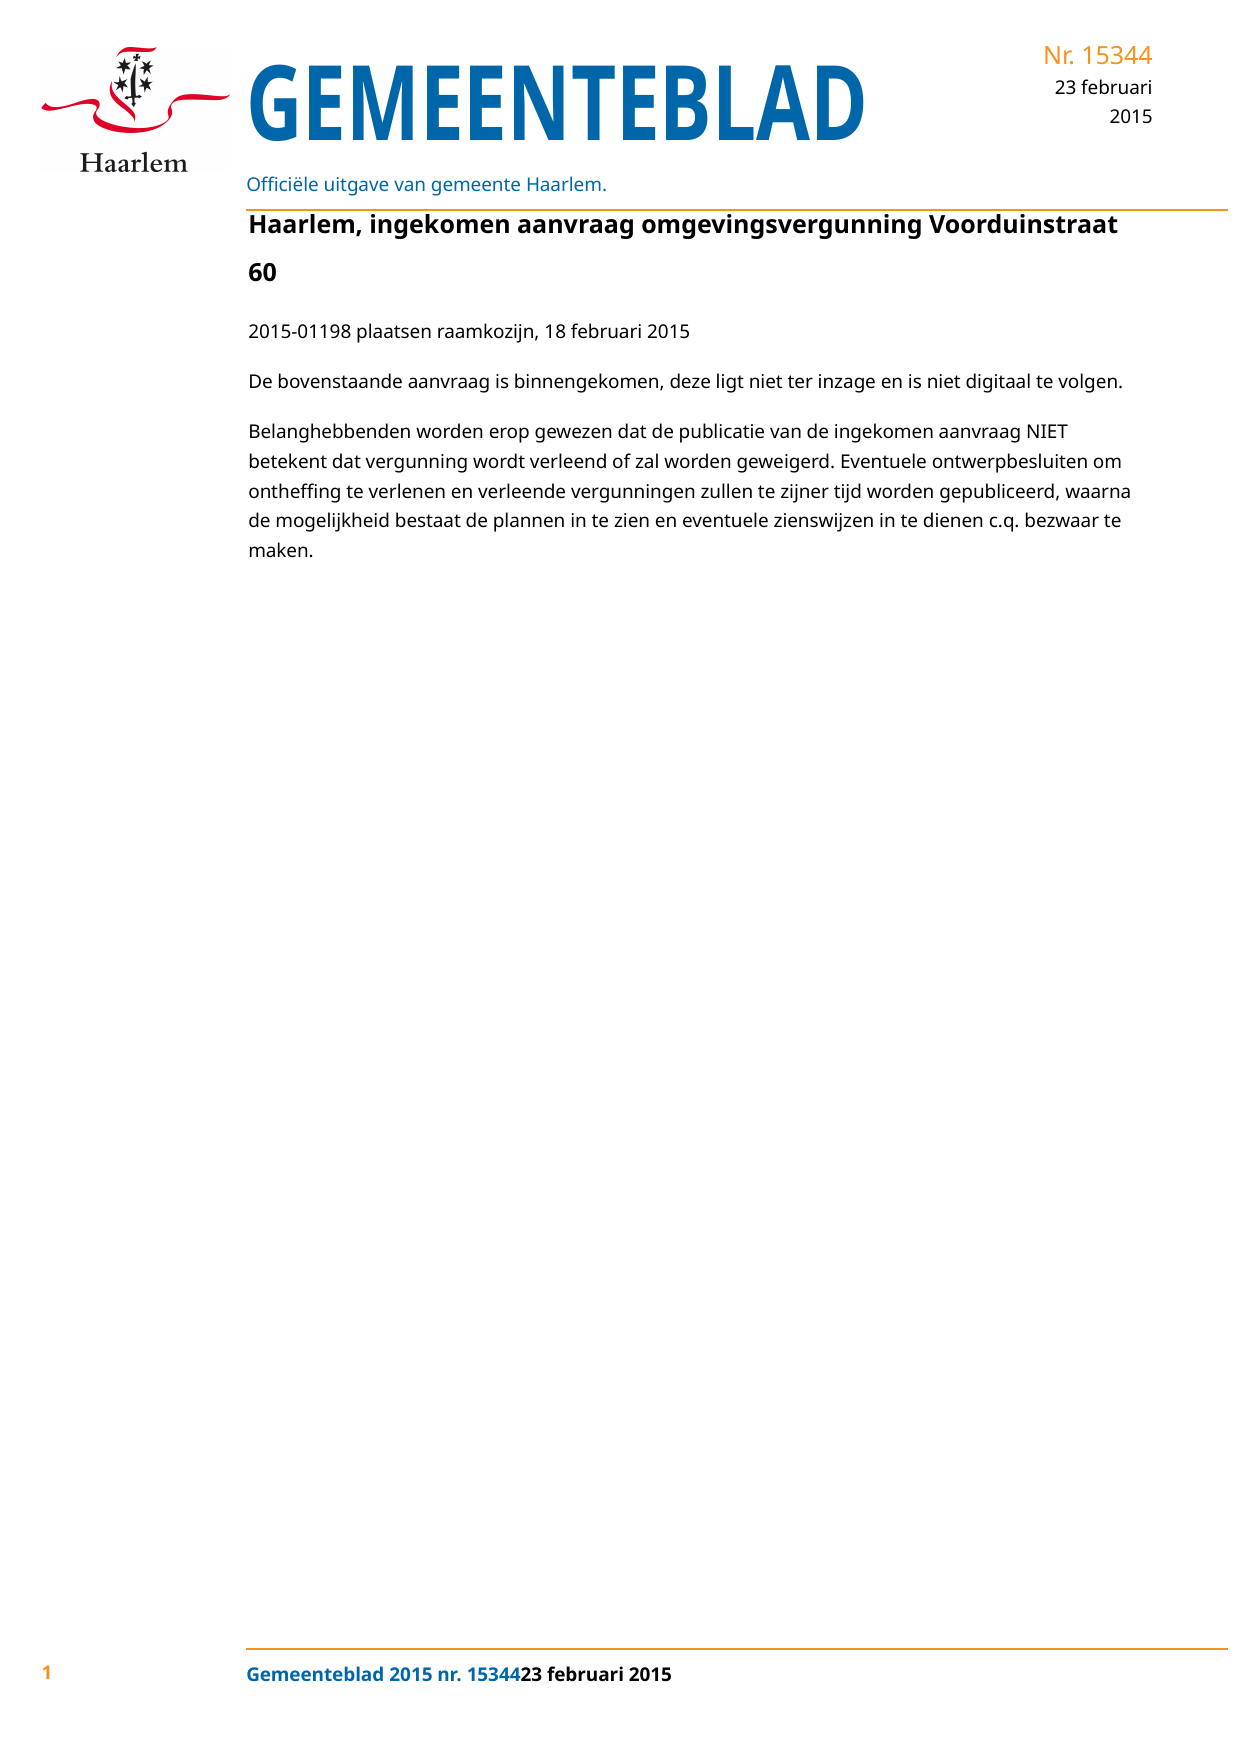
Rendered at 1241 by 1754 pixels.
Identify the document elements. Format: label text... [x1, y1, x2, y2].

text Belanghebbenden worden erop gewezen dat de publicatie van de ingekomen aanvraag NIET betekent dat vergunning wordt verleend of zal worden geweigerd. Eventuele ontwerpbesluiten om ontheffing te verlenen en verleende vergunningen zullen te zijner tijd worden gepubliceerd, waarna de mogelijkheid bestaat de plannen in te zien en eventuele zienswijzen in te dienen c.q. bezwaar te maken. [248, 419, 1152, 563]
text 2015-01198 plaatsen raamkozijn, 18 februari 2015 [248, 318, 1152, 344]
text De bovenstaande aanvraag is binnengekomen, deze ligt niet ter inzage en is niet digitaal te volgen. [248, 368, 1152, 394]
text Haarlem, ingekomen aanvraag omgevingsvergunning Voorduinstraat 60 [248, 211, 1152, 288]
picture [41, 47, 231, 172]
